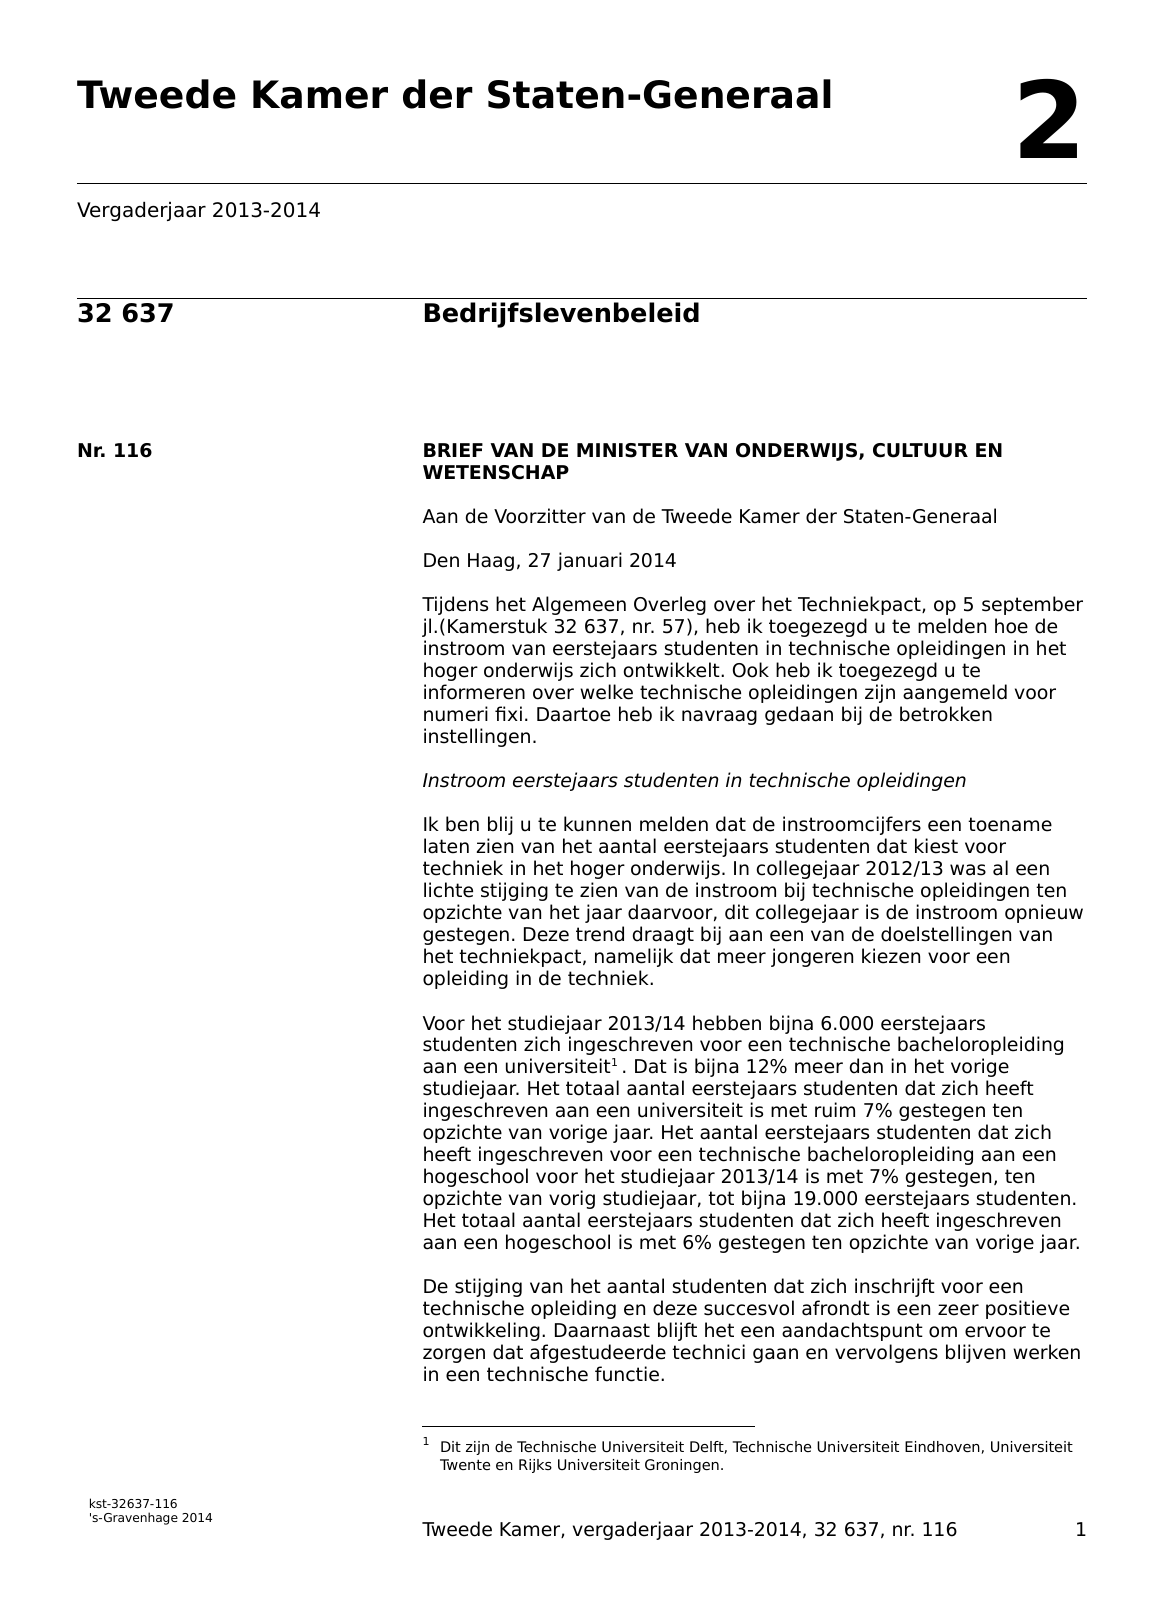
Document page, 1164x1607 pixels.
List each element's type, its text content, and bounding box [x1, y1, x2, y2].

text Dit zijn de Technische Universiteit Delft, Technische Universiteit Eindhoven, Universiteit Twente en Rijks Universiteit Groningen. [422, 1435, 1087, 1474]
text De stijging van het aantal studenten dat zich inschrijft voor een technische opleiding en deze succesvol afrondt is een zeer positieve ontwikkeling. Daarnaast blijft het een aandachtspunt om ervoor te zorgen dat afgestudeerde technici gaan en vervolgens blijven werken in een technische functie. [422, 1276, 1087, 1386]
text Ik ben blij u te kunnen melden dat de instroomcijfers een toename laten zien van het aantal eerstejaars studenten dat kiest voor techniek in het hoger onderwijs. In collegejaar 2012/13 was al een lichte stijging te zien van de instroom bij technische opleidingen ten opzichte van het jaar daarvoor, dit collegejaar is de instroom opnieuw gestegen. Deze trend draagt bij aan een van de doelstellingen van het techniekpact, namelijk dat meer jongeren kiezen voor een opleiding in de techniek. [422, 814, 1087, 990]
text kst-32637-116 [88, 1497, 323, 1511]
subtitle Nr. 116 BRIEF VAN DE MINISTER VAN ONDERWIJS, CULTUUR EN WETENSCHAP [77, 440, 1087, 484]
text Voor het studiejaar 2013/14 hebben bijna 6.000 eerstejaars studenten zich ingeschreven voor een technische bacheloropleiding aan een universiteit. Dat is bijna 12% meer dan in het vorige studiejaar. Het totaal aantal eerstejaars studenten dat zich heeft ingeschreven aan een universiteit is met ruim 7% gestegen ten opzichte van vorige jaar. Het aantal eerstejaars studenten dat zich heeft ingeschreven voor een technische bacheloropleiding aan een hogeschool voor het studiejaar 2013/14 is met 7% gestegen, ten opzichte van vorig studiejaar, tot bijna 19.000 eerstejaars studenten. Het totaal aantal eerstejaars studenten dat zich heeft ingeschreven aan een hogeschool is met 6% gestegen ten opzichte van vorige jaar. [422, 1012, 1087, 1254]
table_header Tweede Kamer der Staten-Generaal [77, 59, 886, 183]
text Den Haag, 27 januari 2014 [422, 550, 1087, 572]
text 's-Gravenhage 2014 [88, 1511, 323, 1525]
subtitle 32 637 Bedrijfslevenbeleid [77, 299, 1087, 329]
table_header 2 [886, 59, 1087, 183]
text Aan de Voorzitter van de Tweede Kamer der Staten-Generaal [422, 506, 1087, 528]
text Tijdens het Algemeen Overleg over het Techniekpact, op 5 september jl.(Kamerstuk 32 637, nr. 57), heb ik toegezegd u te melden hoe de instroom van eerstejaars studenten in technische opleidingen in het hoger onderwijs zich ontwikkelt. Ook heb ik toegezegd u te informeren over welke technische opleidingen zijn aangemeld voor numeri fixi. Daartoe heb ik navraag gedaan bij de betrokken instellingen. [422, 594, 1087, 748]
subtitle Instroom eerstejaars studenten in technische opleidingen [422, 770, 1087, 792]
table_cell Vergaderjaar 2013-2014 [77, 184, 1087, 298]
